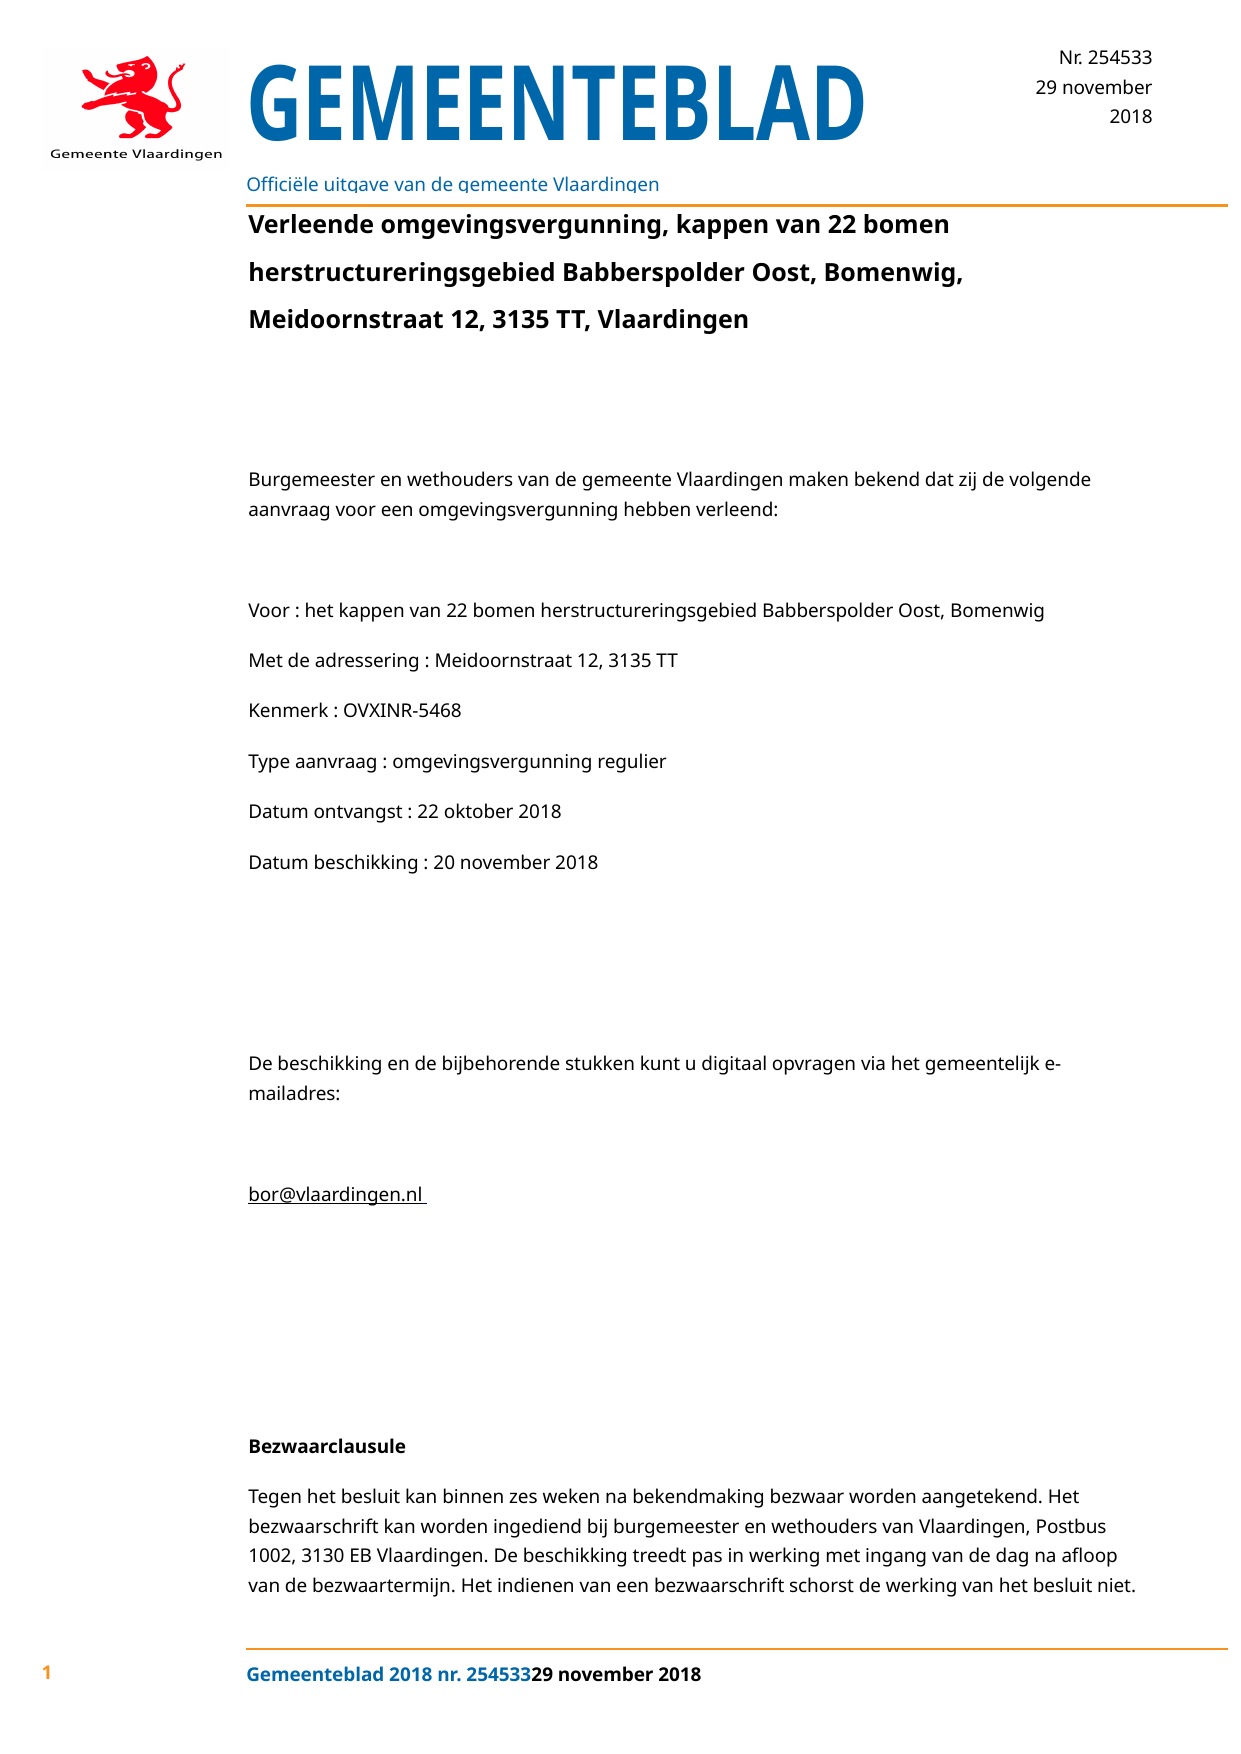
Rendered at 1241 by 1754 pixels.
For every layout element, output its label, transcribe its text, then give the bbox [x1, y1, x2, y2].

text Kenmerk : OVXINR-5468 [248, 698, 1152, 723]
picture [41, 47, 231, 172]
text Voor : het kappen van 22 bomen herstructureringsgebied Babberspolder Oost, Bomenwig [248, 597, 1152, 622]
text Burgemeester en wethouders van de gemeente Vlaardingen maken bekend dat zij de volgende aanvraag voor een omgevingsvergunning hebben verleend: [248, 466, 1152, 522]
text Datum beschikking : 20 november 2018 [248, 849, 1152, 874]
text Type aanvraag : omgevingsvergunning regulier [248, 748, 1152, 774]
text Verleende omgevingsvergunning, kappen van 22 bomen herstructureringsgebied Babberspolder Oost, Bomenwig, Meidoornstraat 12, 3135 TT, Vlaardingen [248, 207, 1152, 336]
text Bezwaarclausule [248, 1433, 1152, 1459]
text bor@vlaardingen.nl [248, 1181, 1152, 1207]
text De beschikking en de bijbehorende stukken kunt u digitaal opvragen via het gemeentelijk e-mailadres: [248, 1051, 1152, 1106]
text Tegen het besluit kan binnen zes weken na bekendmaking bezwaar worden aangetekend. Het bezwaarschrift kan worden ingediend bij burgemeester en wethouders van Vlaardingen, Postbus 1002, 3130 EB Vlaardingen. De beschikking treedt pas in werking met ingang van de dag na afloop van de bezwaartermijn. Het indienen van een bezwaarschrift schorst de werking van het besluit niet. [248, 1483, 1152, 1598]
text Met de adressering : Meidoornstraat 12, 3135 TT [248, 647, 1152, 673]
text Datum ontvangst : 22 oktober 2018 [248, 798, 1152, 824]
